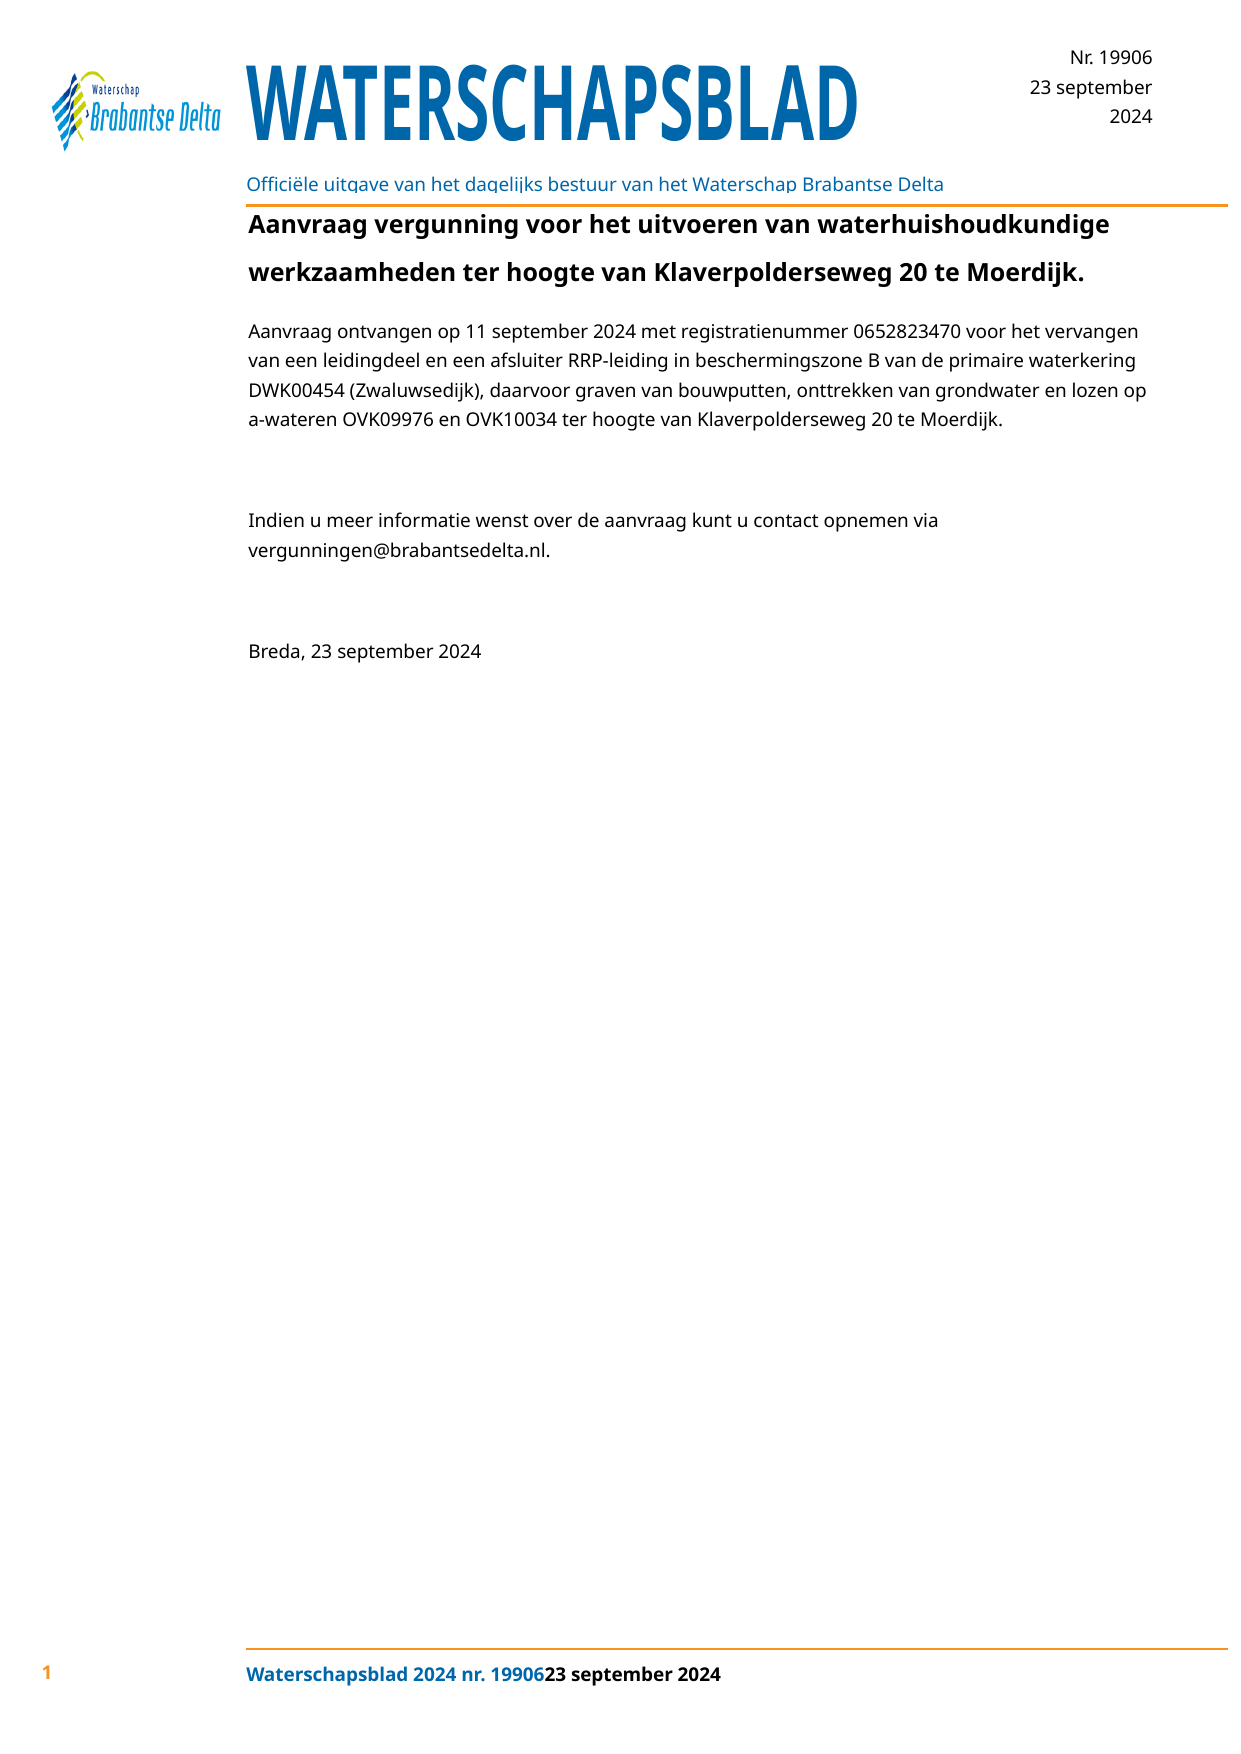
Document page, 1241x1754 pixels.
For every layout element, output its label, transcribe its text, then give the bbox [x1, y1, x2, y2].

text Aanvraag vergunning voor het uitvoeren van waterhuishoudkundige werkzaamheden ter hoogte van Klaverpolderseweg 20 te Moerdijk. [248, 207, 1152, 288]
picture [41, 47, 231, 172]
text Indien u meer informatie wenst over de aanvraag kunt u contact opnemen via vergunningen@brabantsedelta.nl. [248, 507, 1152, 563]
text Aanvraag ontvangen op 11 september 2024 met registratienummer 0652823470 voor het vervangen van een leidingdeel en een afsluiter RRP-leiding in beschermingszone B van de primaire waterkering DWK00454 (Zwaluwsedijk), daarvoor graven van bouwputten, onttrekken van grondwater en lozen op a-wateren OVK09976 en OVK10034 ter hoogte van Klaverpolderseweg 20 te Moerdijk. [248, 318, 1152, 432]
text Breda, 23 september 2024 [248, 638, 1152, 664]
